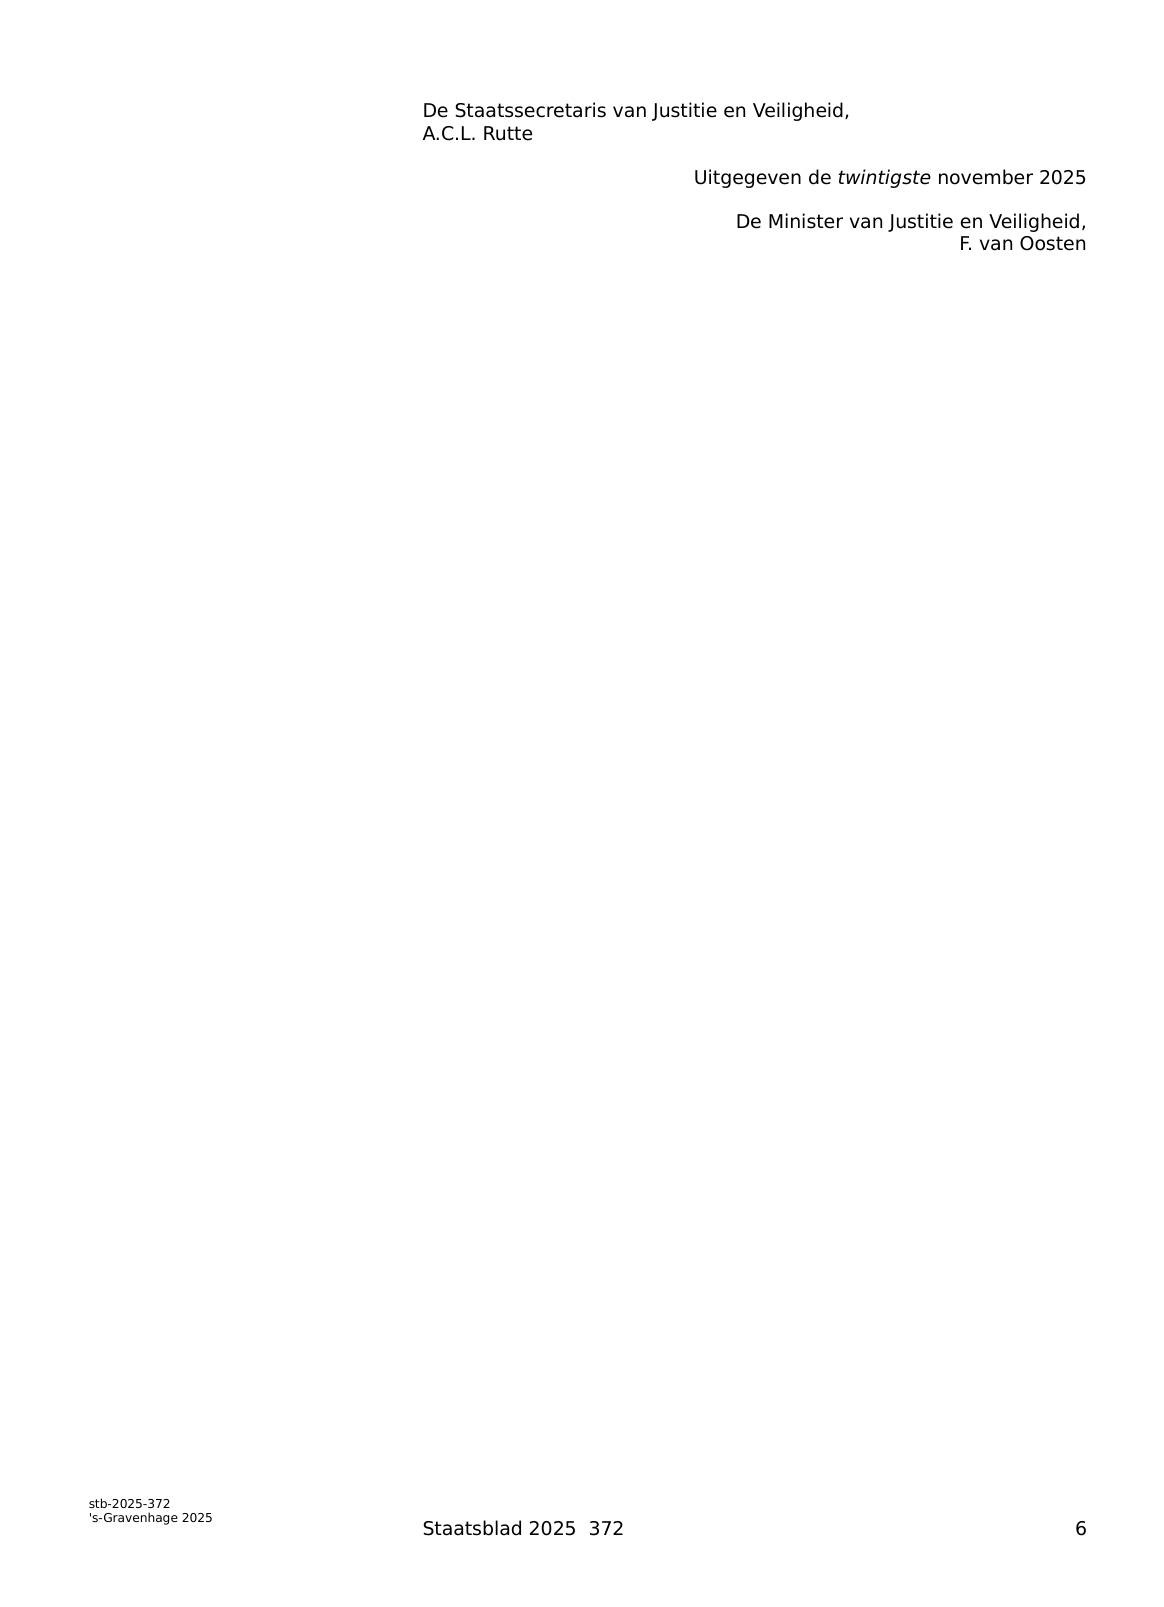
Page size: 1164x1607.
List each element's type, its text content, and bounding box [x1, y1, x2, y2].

text Uitgegeven de twintigste november 2025 [422, 167, 1087, 188]
text 's-Gravenhage 2025 [88, 1511, 323, 1525]
text De Staatssecretaris van Justitie en Veiligheid, A.C.L. Rutte [422, 100, 1087, 144]
text De Minister van Justitie en Veiligheid, F. van Oosten [422, 211, 1087, 255]
text stb-2025-372 [88, 1497, 323, 1511]
